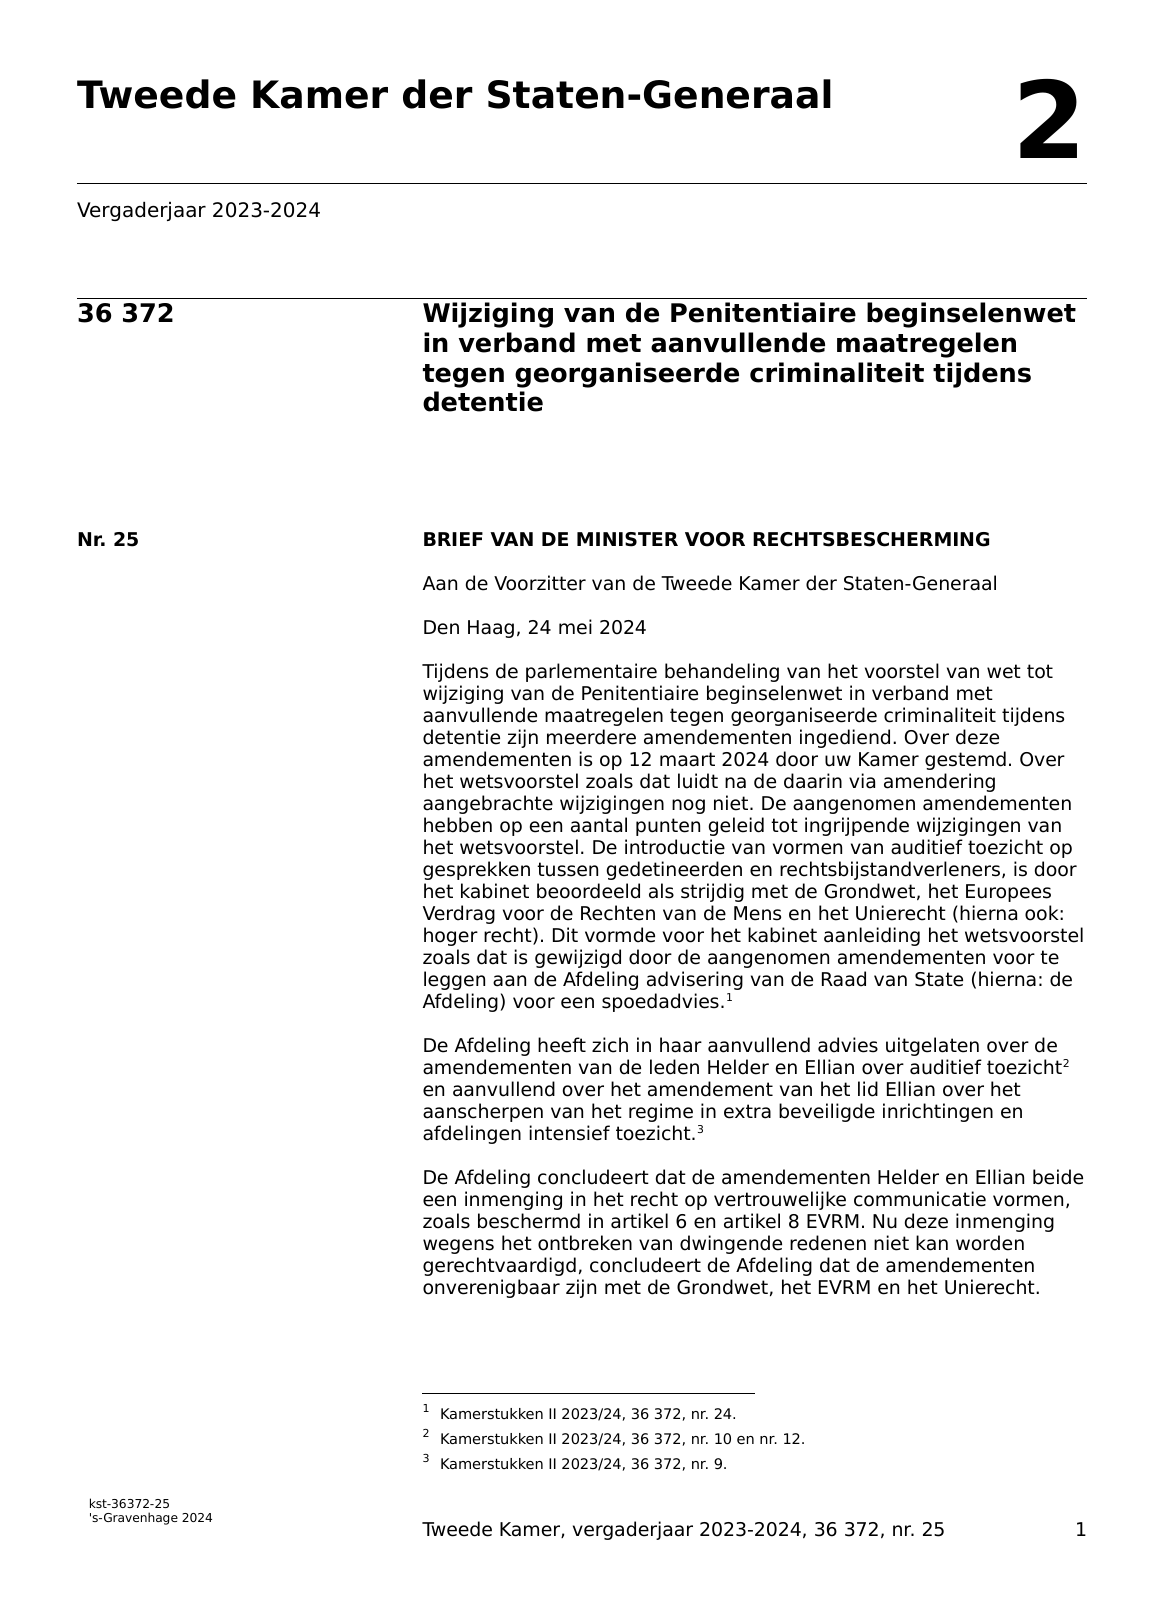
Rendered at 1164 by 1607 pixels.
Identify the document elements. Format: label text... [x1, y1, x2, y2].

table_header Tweede Kamer der Staten-Generaal [77, 59, 886, 183]
text 's-Gravenhage 2024 [88, 1511, 323, 1525]
text Aan de Voorzitter van de Tweede Kamer der Staten-Generaal [422, 573, 1087, 595]
text Kamerstukken II 2023/24, 36 372, nr. 24. [422, 1402, 1087, 1424]
text Tijdens de parlementaire behandeling van het voorstel van wet tot wijziging van de Penitentiaire beginselenwet in verband met aanvullende maatregelen tegen georganiseerde criminaliteit tijdens detentie zijn meerdere amendementen ingediend. Over deze amendementen is op 12 maart 2024 door uw Kamer gestemd. Over het wetsvoorstel zoals dat luidt na de daarin via amendering aangebrachte wijzigingen nog niet. De aangenomen amendementen hebben op een aantal punten geleid tot ingrijpende wijzigingen van het wetsvoorstel. De introductie van vormen van auditief toezicht op gesprekken tussen gedetineerden en rechtsbijstandverleners, is door het kabinet beoordeeld als strijdig met de Grondwet, het Europees Verdrag voor de Rechten van de Mens en het Unierecht (hierna ook: hoger recht). Dit vormde voor het kabinet aanleiding het wetsvoorstel zoals dat is gewijzigd door de aangenomen amendementen voor te leggen aan de Afdeling advisering van de Raad van State (hierna: de Afdeling) voor een spoedadvies. [422, 661, 1087, 1013]
text De Afdeling concludeert dat de amendementen Helder en Ellian beide een inmenging in het recht op vertrouwelijke communicatie vormen, zoals beschermd in artikel 6 en artikel 8 EVRM. Nu deze inmenging wegens het ontbreken van dwingende redenen niet kan worden gerechtvaardigd, concludeert de Afdeling dat de amendementen onverenigbaar zijn met de Grondwet, het EVRM en het Unierecht. [422, 1167, 1087, 1299]
table_cell Vergaderjaar 2023-2024 [77, 184, 1087, 298]
text Kamerstukken II 2023/24, 36 372, nr. 10 en nr. 12. [422, 1427, 1087, 1449]
subtitle 36 372 Wijziging van de Penitentiaire beginselenwet in verband met aanvullende maatregelen tegen georganiseerde criminaliteit tijdens detentie [77, 299, 1087, 418]
text De Afdeling heeft zich in haar aanvullend advies uitgelaten over de amendementen van de leden Helder en Ellian over auditief toezicht en aanvullend over het amendement van het lid Ellian over het aanscherpen van het regime in extra beveiligde inrichtingen en afdelingen intensief toezicht. [422, 1035, 1087, 1145]
text kst-36372-25 [88, 1497, 323, 1511]
text Den Haag, 24 mei 2024 [422, 617, 1087, 639]
table_header 2 [886, 59, 1087, 183]
subtitle Nr. 25 BRIEF VAN DE MINISTER VOOR RECHTSBESCHERMING [77, 529, 1087, 551]
text Kamerstukken II 2023/24, 36 372, nr. 9. [422, 1452, 1087, 1474]
